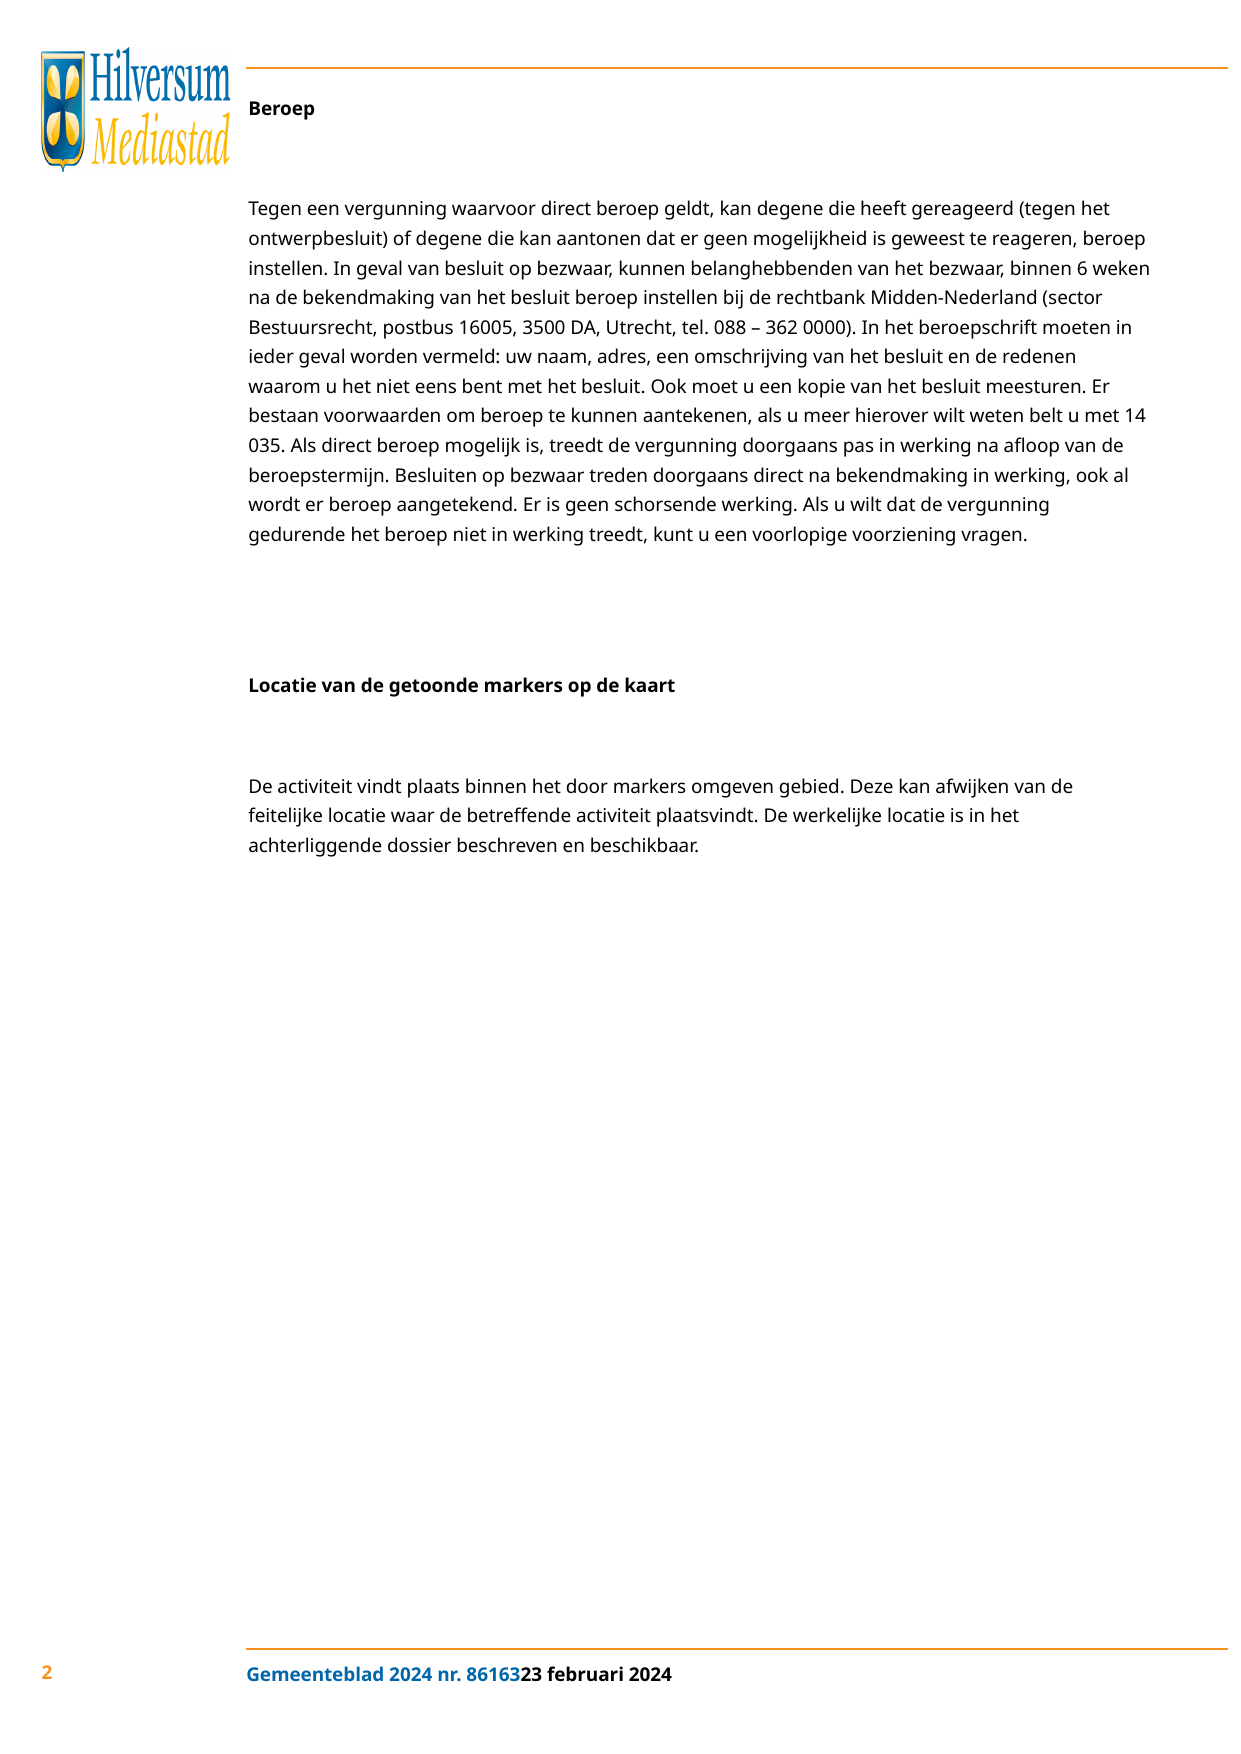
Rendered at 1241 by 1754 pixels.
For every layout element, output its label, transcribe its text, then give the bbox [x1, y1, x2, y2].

text Beroep [248, 95, 1152, 121]
text Tegen een vergunning waarvoor direct beroep geldt, kan degene die heeft gereageerd (tegen het ontwerpbesluit) of degene die kan aantonen dat er geen mogelijkheid is geweest te reageren, beroep instellen. In geval van besluit op bezwaar, kunnen belanghebbenden van het bezwaar, binnen 6 weken na de bekendmaking van het besluit beroep instellen bij de rechtbank Midden-Nederland (sector Bestuursrecht, postbus 16005, 3500 DA, Utrecht, tel. 088 – 362 0000). In het beroepschrift moeten in ieder geval worden vermeld: uw naam, adres, een omschrijving van het besluit en de redenen waarom u het niet eens bent met het besluit. Ook moet u een kopie van het besluit meesturen. Er bestaan voorwaarden om beroep te kunnen aantekenen, als u meer hierover wilt weten belt u met 14 035. Als direct beroep mogelijk is, treedt de vergunning doorgaans pas in werking na afloop van de beroepstermijn. Besluiten op bezwaar treden doorgaans direct na bekendmaking in werking, ook al wordt er beroep aangetekend. Er is geen schorsende werking. Als u wilt dat de vergunning gedurende het beroep niet in werking treedt, kunt u een voorlopige voorziening vragen. [248, 196, 1152, 547]
picture [41, 47, 231, 172]
text De activiteit vindt plaats binnen het door markers omgeven gebied. Deze kan afwijken van de feitelijke locatie waar de betreffende activiteit plaatsvindt. De werkelijke locatie is in het achterliggende dossier beschreven en beschikbaar. [248, 773, 1152, 858]
text Locatie van de getoonde markers op de kaart [248, 672, 1152, 698]
